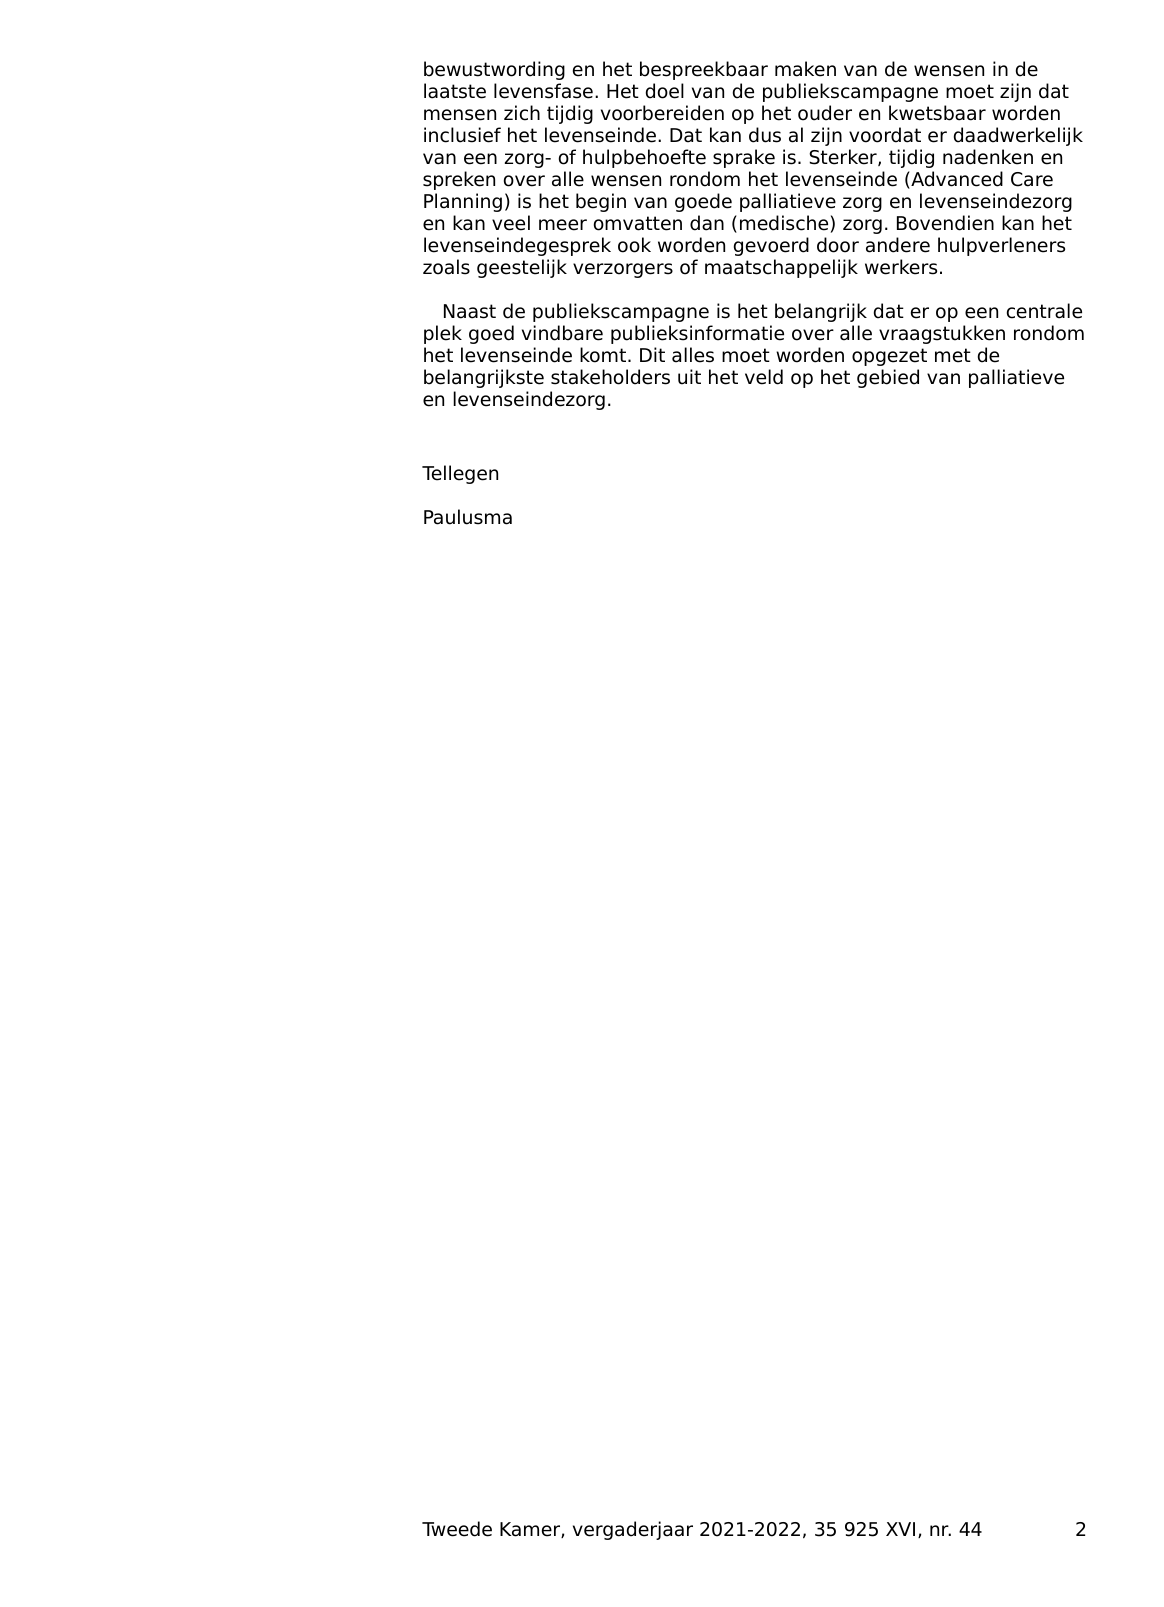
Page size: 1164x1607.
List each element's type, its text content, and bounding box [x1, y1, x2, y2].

text Tellegen Paulusma [422, 441, 1087, 529]
text Naast de publiekscampagne is het belangrijk dat er op een centrale plek goed vindbare publieksinformatie over alle vraagstukken rondom het levenseinde komt. Dit alles moet worden opgezet met de belangrijkste stakeholders uit het veld op het gebied van palliatieve en levenseindezorg. [422, 301, 1087, 411]
text bewustwording en het bespreekbaar maken van de wensen in de laatste levensfase. Het doel van de publiekscampagne moet zijn dat mensen zich tijdig voorbereiden op het ouder en kwetsbaar worden inclusief het levenseinde. Dat kan dus al zijn voordat er daadwerkelijk van een zorg- of hulpbehoefte sprake is. Sterker, tijdig nadenken en spreken over alle wensen rondom het levenseinde (Advanced Care Planning) is het begin van goede palliatieve zorg en levenseindezorg en kan veel meer omvatten dan (medische) zorg. Bovendien kan het levenseindegesprek ook worden gevoerd door andere hulpverleners zoals geestelijk verzorgers of maatschappelijk werkers. [422, 59, 1087, 279]
